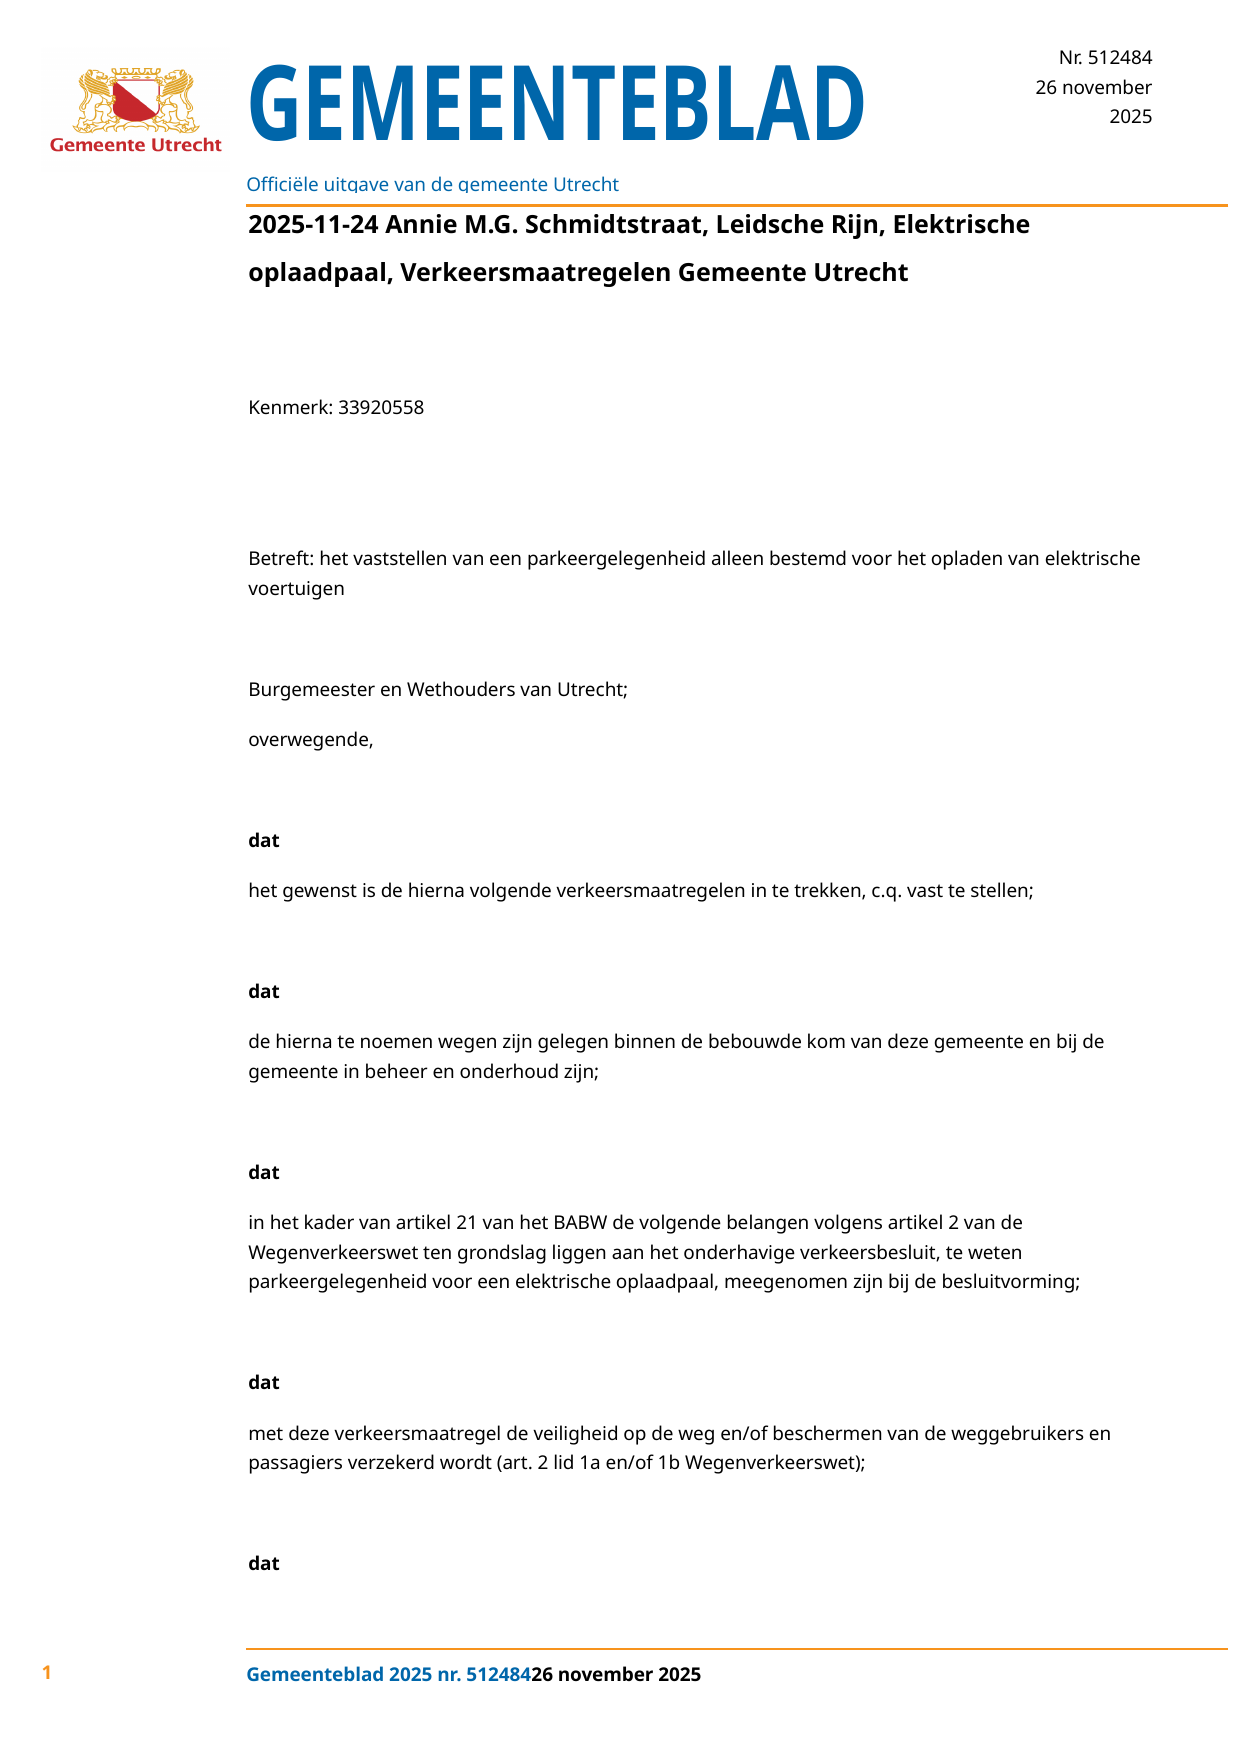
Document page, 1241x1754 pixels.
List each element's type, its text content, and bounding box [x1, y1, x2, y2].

text 2025-11-24 Annie M.G. Schmidtstraat, Leidsche Rijn, Elektrische oplaadpaal, Verkeersmaatregelen Gemeente Utrecht [248, 207, 1152, 288]
text dat [248, 1550, 1152, 1576]
text dat [248, 827, 1152, 853]
text Betreft: het vaststellen van een parkeergelegenheid alleen bestemd voor het opladen van elektrische voertuigen [248, 545, 1152, 601]
text de hierna te noemen wegen zijn gelegen binnen de bebouwde kom van deze gemeente en bij de gemeente in beheer en onderhoud zijn; [248, 1029, 1152, 1084]
text dat [248, 1159, 1152, 1185]
text dat [248, 1369, 1152, 1395]
text het gewenst is de hierna volgende verkeersmaatregelen in te trekken, c.q. vast te stellen; [248, 877, 1152, 903]
text dat [248, 978, 1152, 1004]
text in het kader van artikel 21 van het BABW de volgende belangen volgens artikel 2 van de Wegenverkeerswet ten grondslag liggen aan het onderhavige verkeersbesluit, te weten parkeergelegenheid voor een elektrische oplaadpaal, meegenomen zijn bij de besluitvorming; [248, 1209, 1152, 1294]
picture [41, 47, 231, 172]
text met deze verkeersmaatregel de veiligheid op de weg en/of beschermen van de weggebruikers en passagiers verzekerd wordt (art. 2 lid 1a en/of 1b Wegenverkeerswet); [248, 1420, 1152, 1475]
text Kenmerk: 33920558 [248, 394, 1152, 420]
text overwegende, [248, 726, 1152, 752]
text Burgemeester en Wethouders van Utrecht; [248, 676, 1152, 701]
